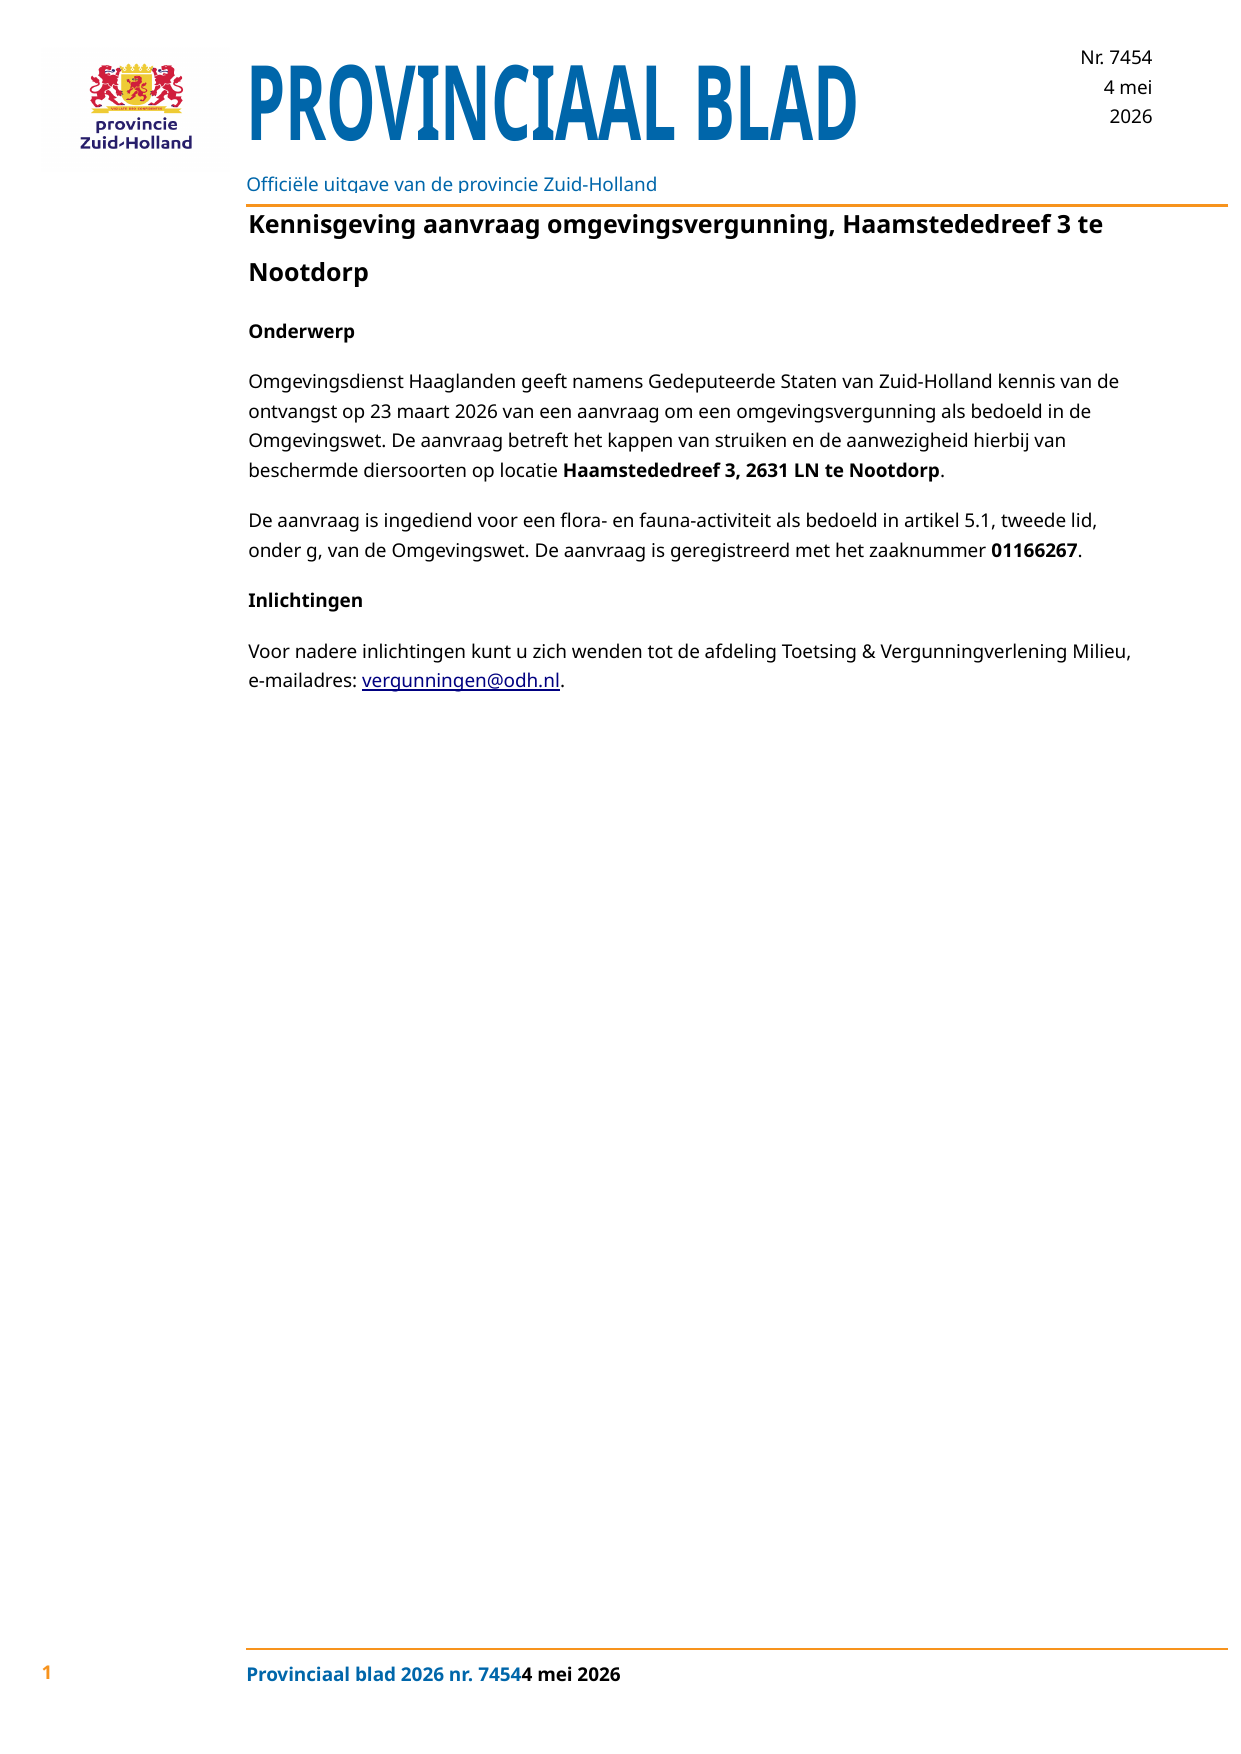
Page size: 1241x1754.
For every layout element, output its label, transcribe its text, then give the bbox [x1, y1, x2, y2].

text Onderwerp [248, 318, 1152, 344]
picture [41, 47, 231, 172]
text Voor nadere inlichtingen kunt u zich wenden tot de afdeling Toetsing & Vergunningverlening Milieu, e-mailadres: vergunningen@odh.nl. [248, 638, 1152, 693]
text Omgevingsdienst Haaglanden geeft namens Gedeputeerde Staten van Zuid-Holland kennis van de ontvangst op 23 maart 2026 van een aanvraag om een omgevingsvergunning als bedoeld in de Omgevingswet. De aanvraag betreft het kappen van struiken en de aanwezigheid hierbij van beschermde diersoorten op locatie Haamstededreef 3, 2631 LN te Nootdorp. [248, 368, 1152, 483]
text Inlichtingen [248, 587, 1152, 613]
text De aanvraag is ingediend voor een flora- en fauna-activiteit als bedoeld in artikel 5.1, tweede lid, onder g, van de Omgevingswet. De aanvraag is geregistreerd met het zaaknummer 01166267. [248, 507, 1152, 563]
text Kennisgeving aanvraag omgevingsvergunning, Haamstededreef 3 te Nootdorp [248, 207, 1152, 288]
